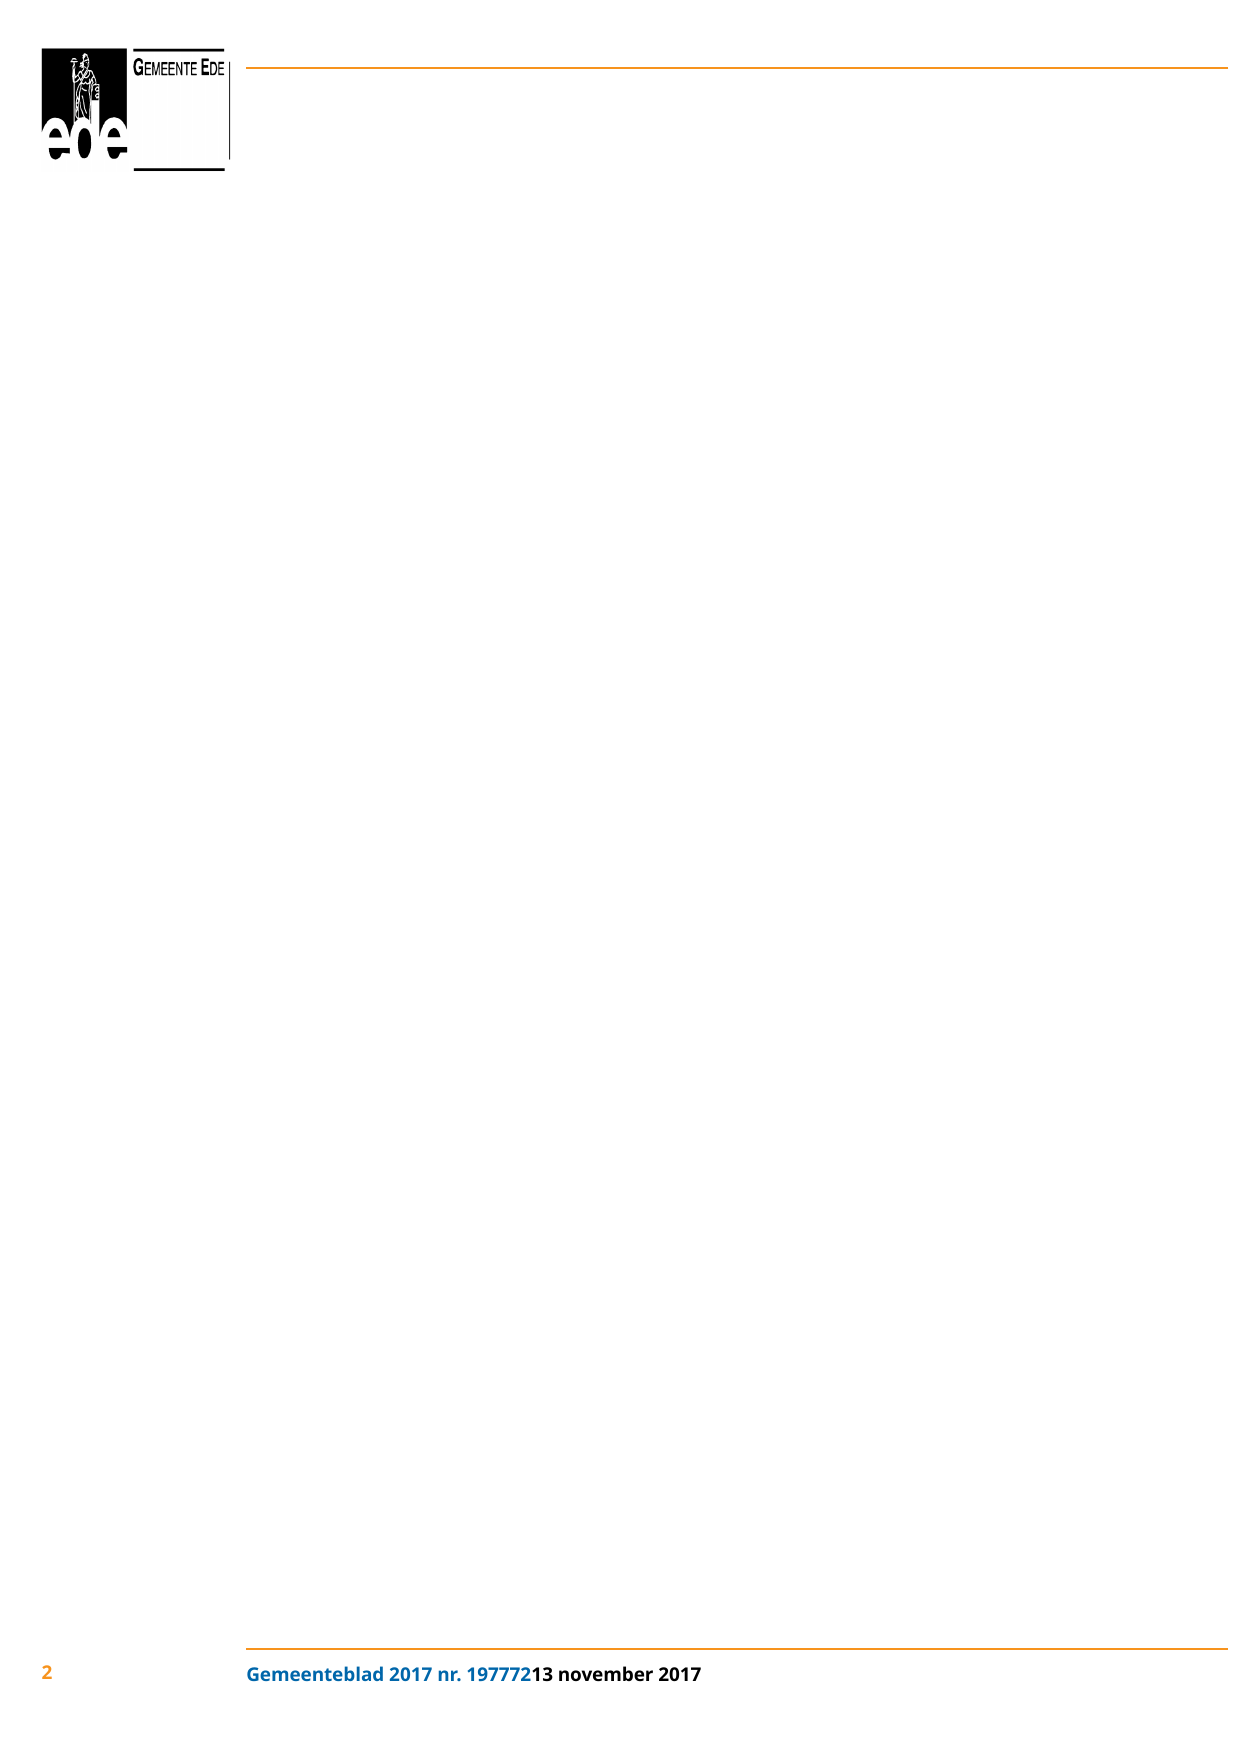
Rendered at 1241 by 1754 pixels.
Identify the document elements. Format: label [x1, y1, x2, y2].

picture [41, 47, 231, 172]
